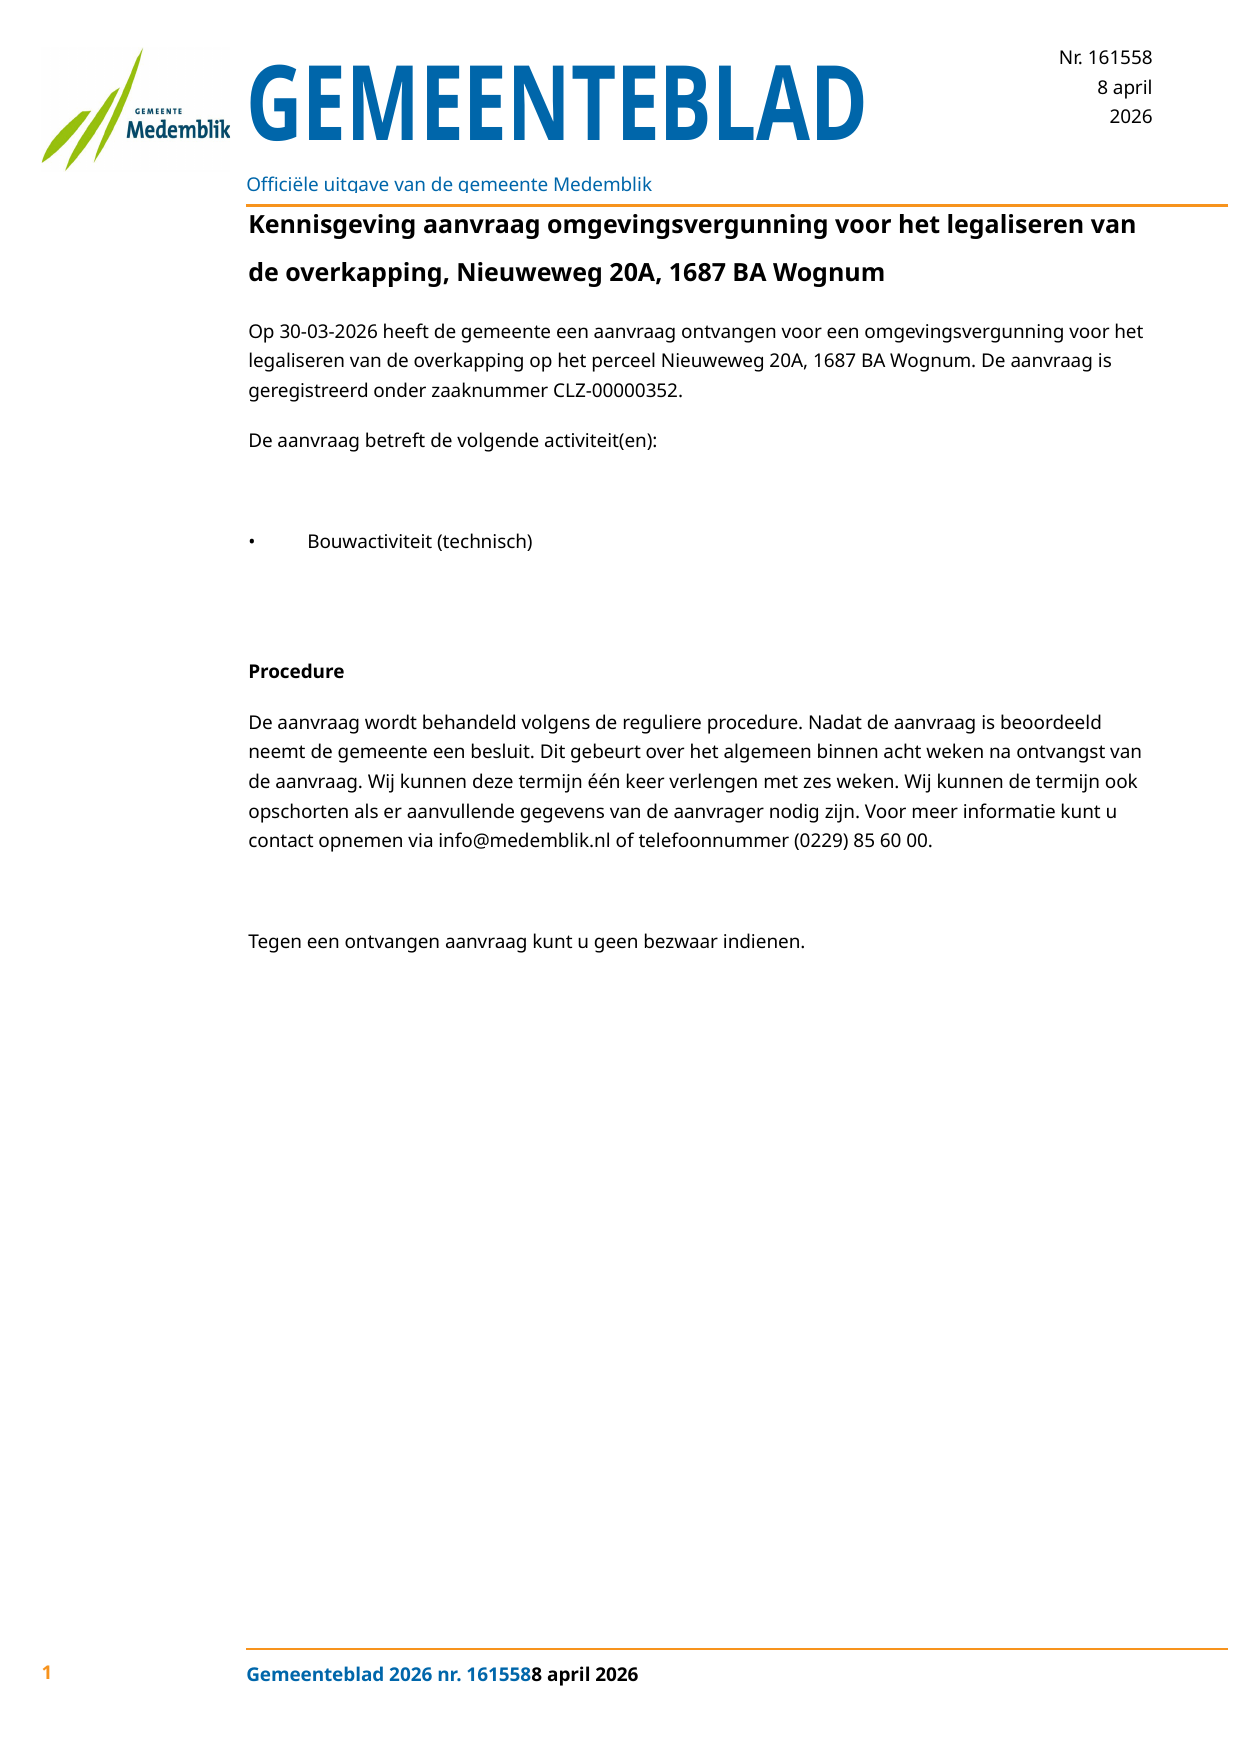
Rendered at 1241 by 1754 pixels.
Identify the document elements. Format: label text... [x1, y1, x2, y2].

text Tegen een ontvangen aanvraag kunt u geen bezwaar indienen. [248, 928, 1152, 954]
text Op 30-03-2026 heeft de gemeente een aanvraag ontvangen voor een omgevingsvergunning voor het legaliseren van de overkapping op het perceel Nieuweweg 20A, 1687 BA Wognum. De aanvraag is geregistreerd onder zaaknummer CLZ-00000352. [248, 318, 1152, 403]
text Kennisgeving aanvraag omgevingsvergunning voor het legaliseren van de overkapping, Nieuweweg 20A, 1687 BA Wognum [248, 207, 1152, 288]
text Procedure [248, 659, 1152, 684]
text De aanvraag wordt behandeld volgens de reguliere procedure. Nadat de aanvraag is beoordeeld neemt de gemeente een besluit. Dit gebeurt over het algemeen binnen acht weken na ontvangst van de aanvraag. Wij kunnen deze termijn één keer verlengen met zes weken. Wij kunnen de termijn ook opschorten als er aanvullende gegevens van de aanvrager nodig zijn. Voor meer informatie kunt u contact opnemen via info@medemblik.nl of telefoonnummer (0229) 85 60 00. [248, 709, 1152, 853]
text De aanvraag betreft de volgende activiteit(en): [248, 427, 1152, 453]
picture [41, 47, 231, 172]
list Bouwactiviteit (technisch) [248, 528, 1152, 554]
